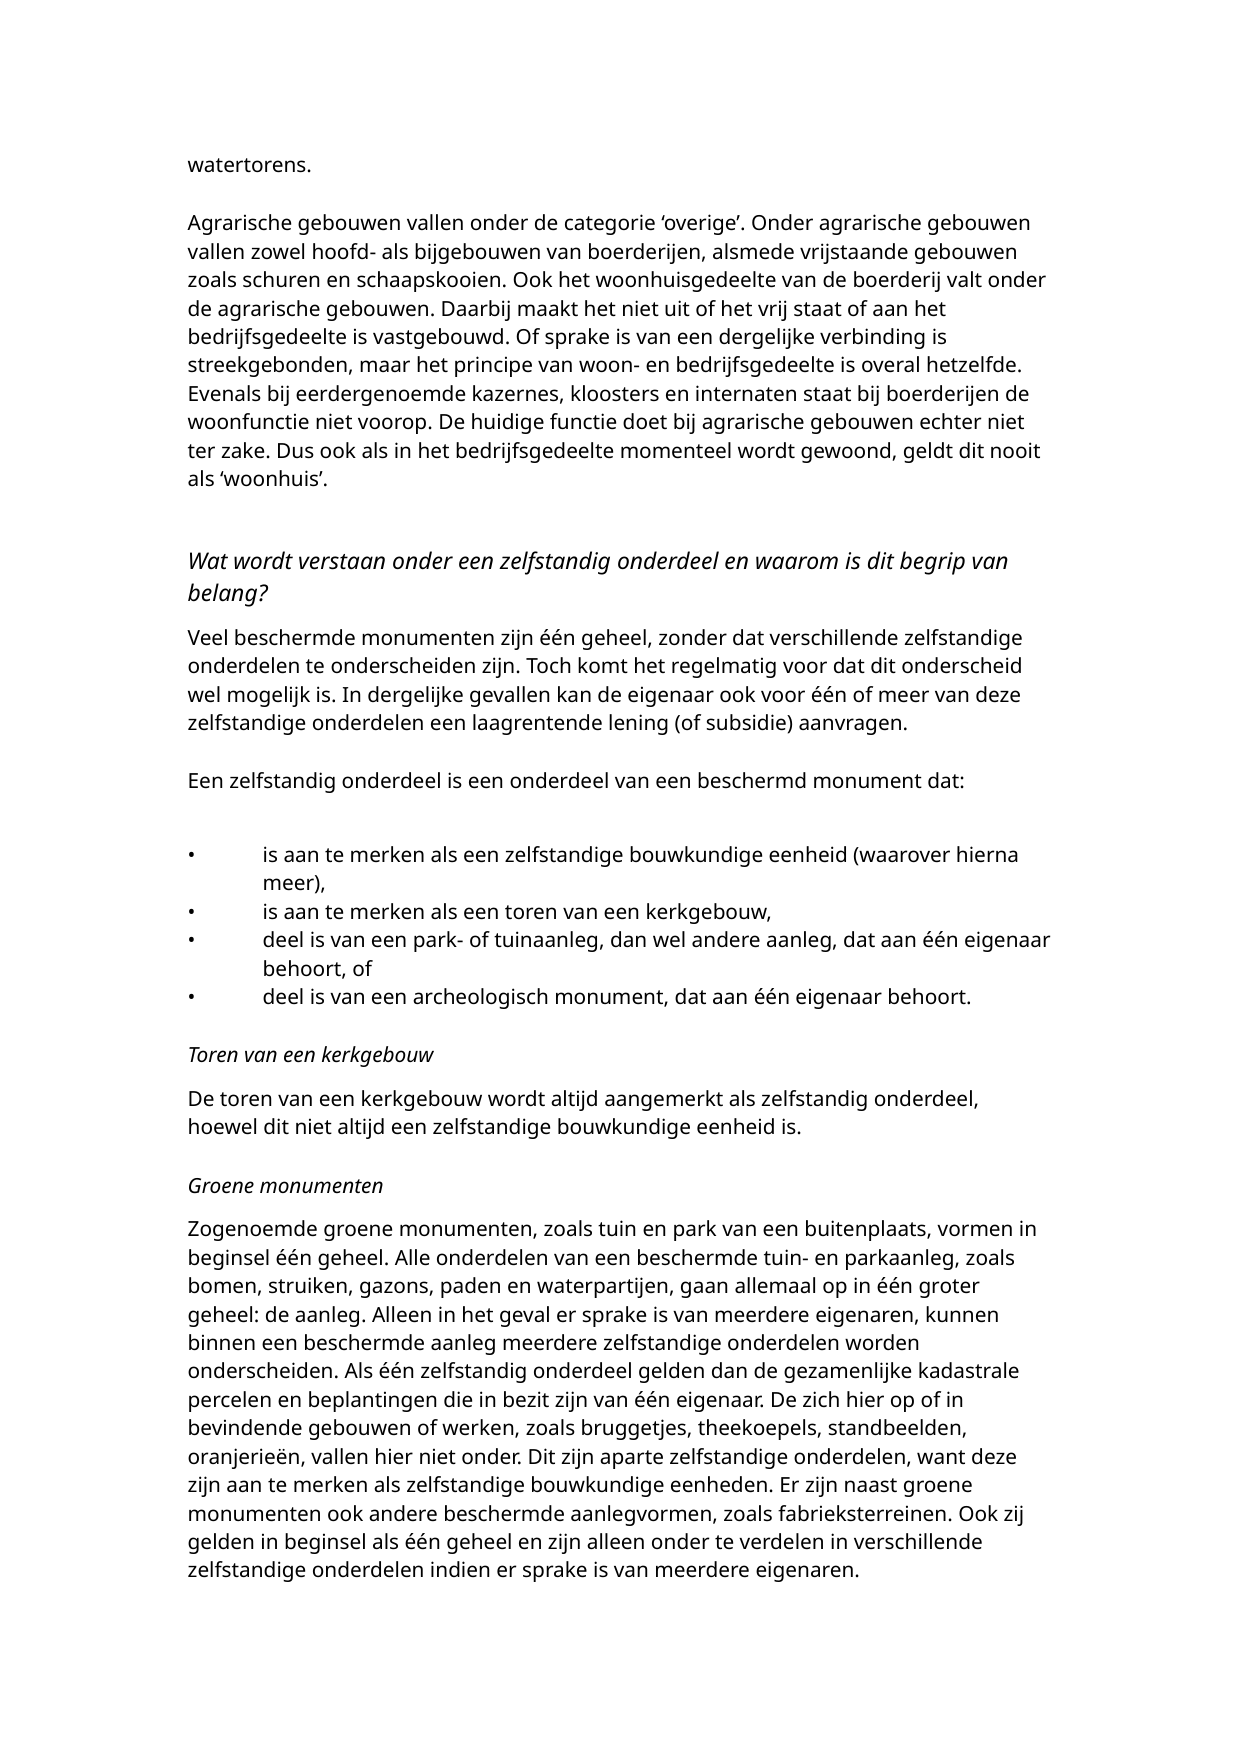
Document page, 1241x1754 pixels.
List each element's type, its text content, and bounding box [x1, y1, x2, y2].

list deel is van een park- of tuinaanleg, dan wel andere aanleg, dat aan één eigenaar behoort, of [187, 925, 1053, 982]
text Een zelfstandig onderdeel is een onderdeel van een beschermd monument dat: [187, 767, 1053, 795]
text Zogenoemde groene monumenten, zoals tuin en park van een buitenplaats, vormen in beginsel één geheel. Alle onderdelen van een beschermde tuin- en parkaanleg, zoals bomen, struiken, gazons, paden en waterpartijen, gaan allemaal op in één groter geheel: de aanleg. Alleen in het geval er sprake is van meerdere eigenaren, kunnen binnen een beschermde aanleg meerdere zelfstandige onderdelen worden onderscheiden. Als één zelfstandig onderdeel gelden dan de gezamenlijke kadastrale percelen en beplantingen die in bezit zijn van één eigenaar. De zich hier op of in bevindende gebouwen of werken, zoals bruggetjes, theekoepels, standbeelden, oranjerieën, vallen hier niet onder. Dit zijn aparte zelfstandige onderdelen, want deze zijn aan te merken als zelfstandige bouwkundige eenheden. Er zijn naast groene monumenten ook andere beschermde aanlegvormen, zoals fabrieksterreinen. Ook zij gelden in beginsel als één geheel en zijn alleen onder te verdelen in verschillende zelfstandige onderdelen indien er sprake is van meerdere eigenaren. [187, 1214, 1053, 1584]
list deel is van een archeologisch monument, dat aan één eigenaar behoort. [187, 982, 1053, 1011]
list is aan te merken als een toren van een kerkgebouw, [187, 897, 1053, 925]
text De toren van een kerkgebouw wordt altijd aangemerkt als zelfstandig onderdeel, hoewel dit niet altijd een zelfstandige bouwkundige eenheid is. [187, 1084, 1053, 1141]
text watertorens. [187, 150, 1053, 178]
text Veel beschermde monumenten zijn één geheel, zonder dat verschillende zelfstandige onderdelen te onderscheiden zijn. Toch komt het regelmatig voor dat dit onderscheid wel mogelijk is. In dergelijke gevallen kan de eigenaar ook voor één of meer van deze zelfstandige onderdelen een laagrentende lening (of subsidie) aanvragen. [187, 623, 1053, 737]
subtitle Wat wordt verstaan onder een zelfstandig onderdeel en waarom is dit begrip van belang? [187, 545, 1053, 608]
text Groene monumenten [187, 1171, 1053, 1199]
text Toren van een kerkgebouw [187, 1041, 1053, 1069]
list is aan te merken als een zelfstandige bouwkundige eenheid (waarover hierna meer), [187, 840, 1053, 897]
text Agrarische gebouwen vallen onder de categorie ‘overige’. Onder agrarische gebouwen vallen zowel hoofd- als bijgebouwen van boerderijen, alsmede vrijstaande gebouwen zoals schuren en schaapskooien. Ook het woonhuisgedeelte van de boerderij valt onder de agrarische gebouwen. Daarbij maakt het niet uit of het vrij staat of aan het bedrijfsgedeelte is vastgebouwd. Of sprake is van een dergelijke verbinding is streekgebonden, maar het principe van woon- en bedrijfsgedeelte is overal hetzelfde. Evenals bij eerdergenoemde kazernes, kloosters en internaten staat bij boerderijen de woonfunctie niet voorop. De huidige functie doet bij agrarische gebouwen echter niet ter zake. Dus ook als in het bedrijfsgedeelte momenteel wordt gewoond, geldt dit nooit als ‘woonhuis’. [187, 208, 1053, 493]
